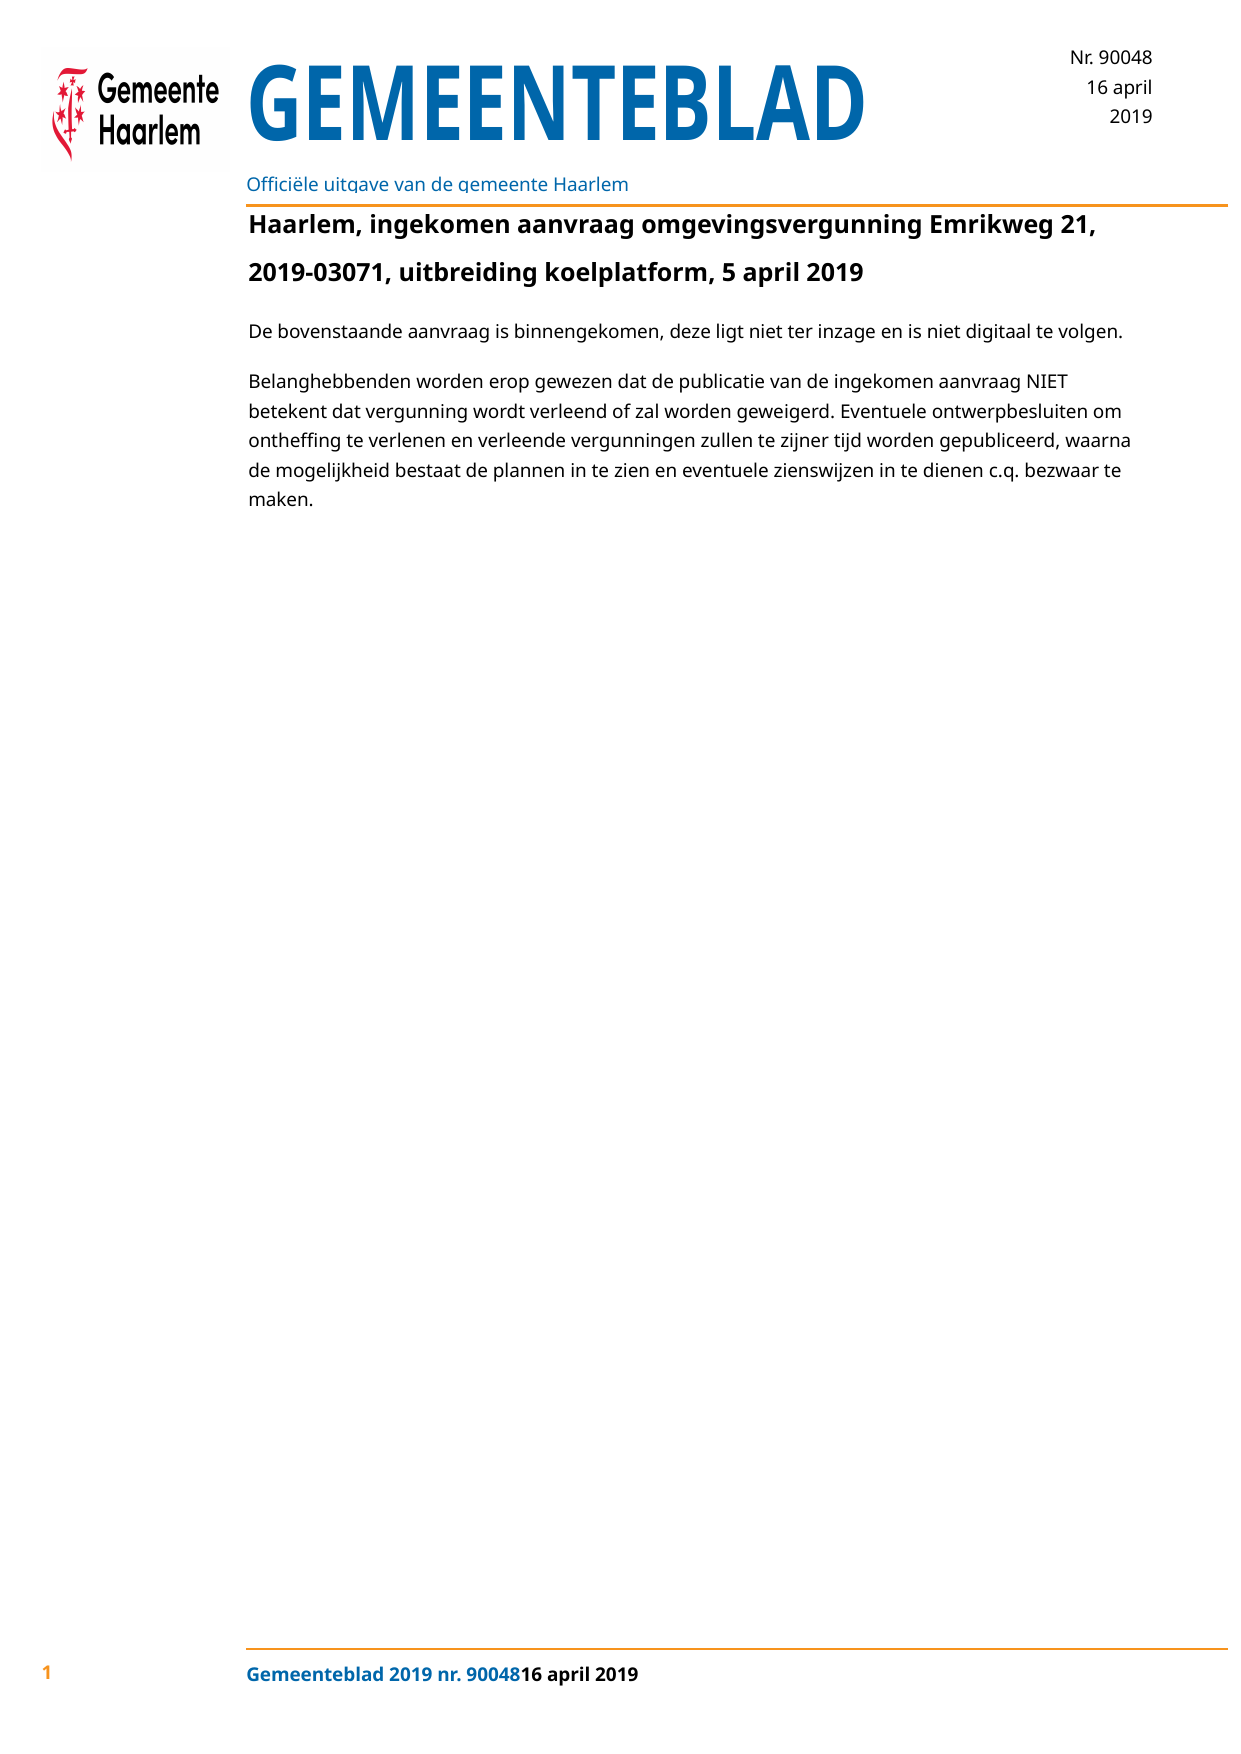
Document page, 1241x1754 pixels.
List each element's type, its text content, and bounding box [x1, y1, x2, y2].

text De bovenstaande aanvraag is binnengekomen, deze ligt niet ter inzage en is niet digitaal te volgen. [248, 318, 1152, 344]
picture [41, 47, 231, 172]
text Belanghebbenden worden erop gewezen dat de publicatie van de ingekomen aanvraag NIET betekent dat vergunning wordt verleend of zal worden geweigerd. Eventuele ontwerpbesluiten om ontheffing te verlenen en verleende vergunningen zullen te zijner tijd worden gepubliceerd, waarna de mogelijkheid bestaat de plannen in te zien en eventuele zienswijzen in te dienen c.q. bezwaar te maken. [248, 368, 1152, 512]
text Haarlem, ingekomen aanvraag omgevingsvergunning Emrikweg 21, 2019-03071, uitbreiding koelplatform, 5 april 2019 [248, 207, 1152, 288]
